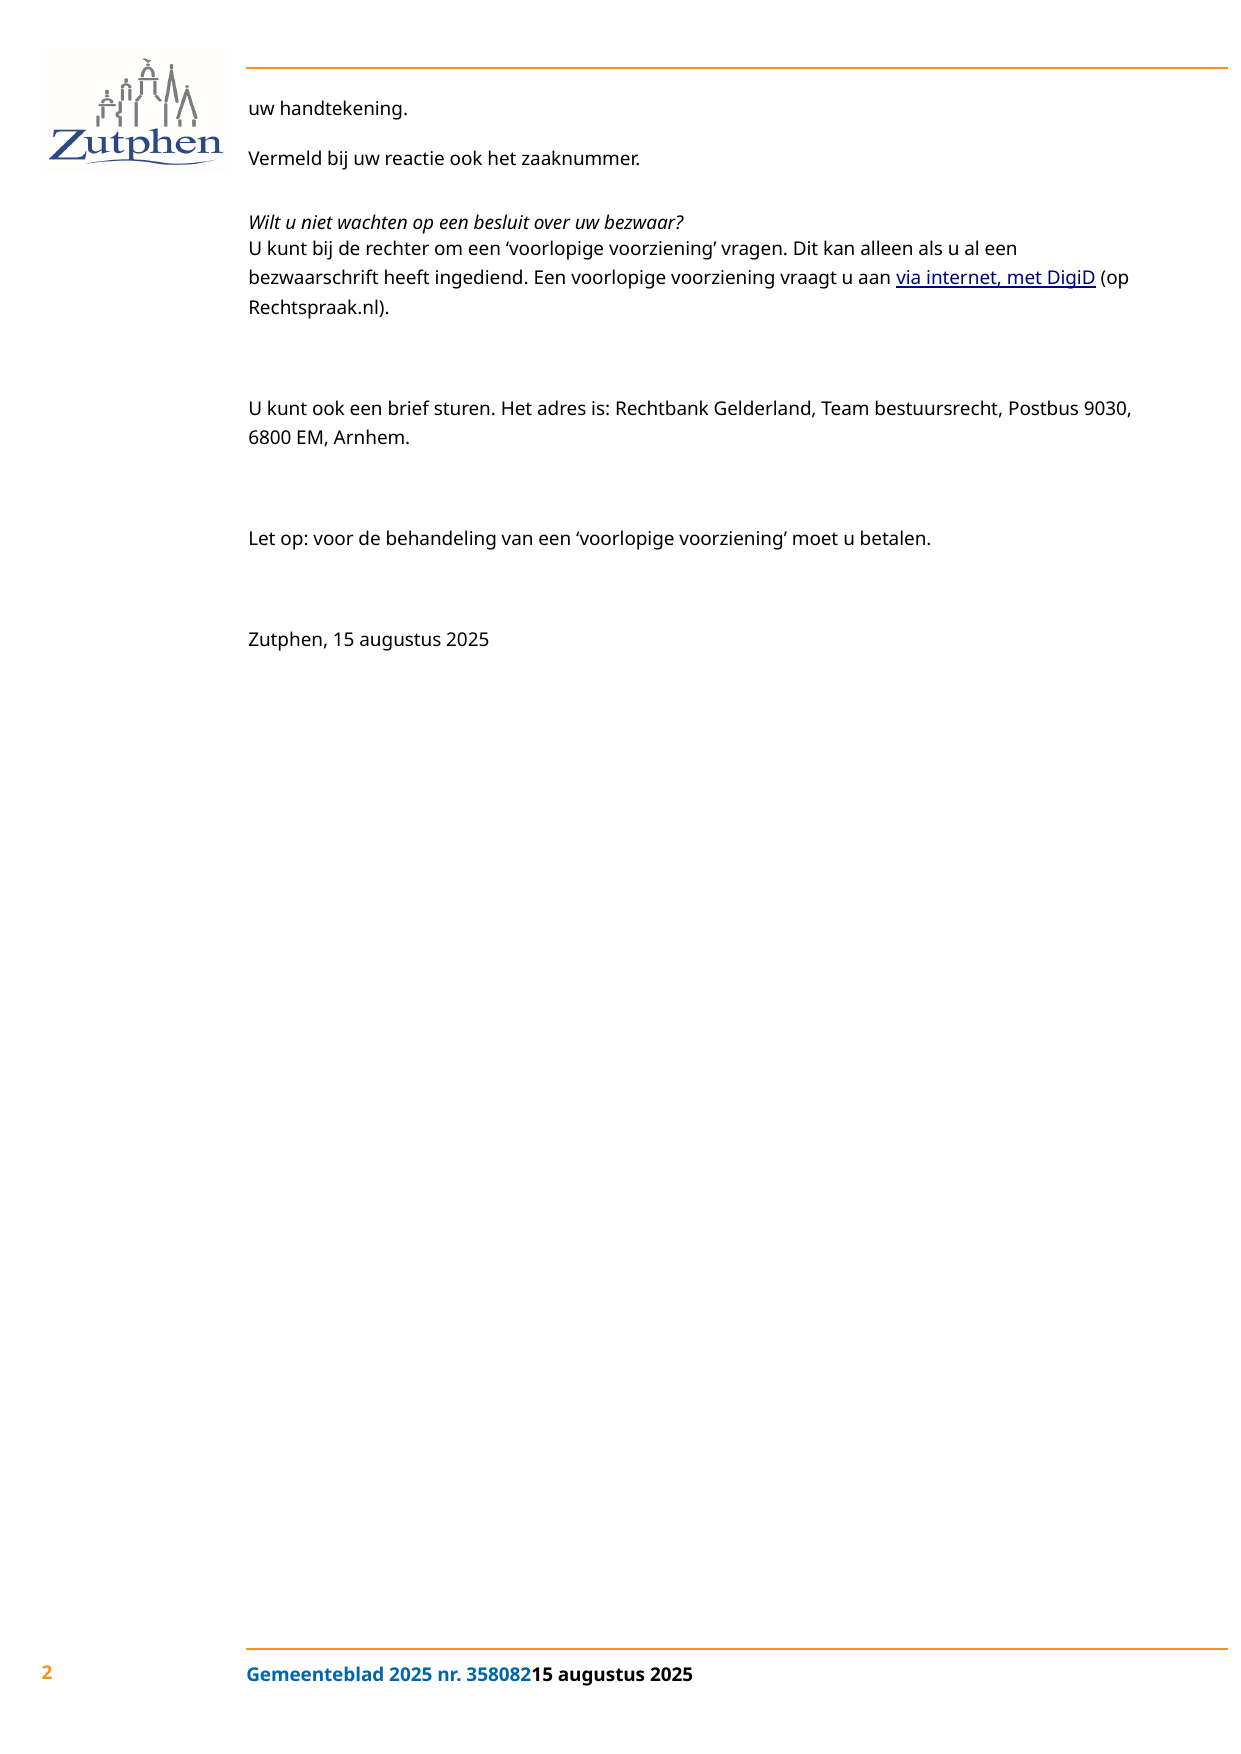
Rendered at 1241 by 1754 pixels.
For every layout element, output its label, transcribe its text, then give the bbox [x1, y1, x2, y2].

picture [41, 47, 231, 172]
text uw handtekening. [248, 95, 1152, 121]
text Vermeld bij uw reactie ook het zaaknummer. [248, 145, 1152, 171]
text Wilt u niet wachten op een besluit over uw bezwaar? [248, 209, 1152, 235]
text U kunt bij de rechter om een ‘voorlopige voorziening’ vragen. Dit kan alleen als u al een bezwaarschrift heeft ingediend. Een voorlopige voorziening vraagt u aan via internet, met DigiD (op Rechtspraak.nl). [248, 235, 1152, 320]
text Let op: voor de behandeling van een ‘voorlopige voorziening’ moet u betalen. [248, 525, 1152, 551]
text Zutphen, 15 augustus 2025 [248, 626, 1152, 652]
text U kunt ook een brief sturen. Het adres is: Rechtbank Gelderland, Team bestuursrecht, Postbus 9030, 6800 EM, Arnhem. [248, 395, 1152, 450]
